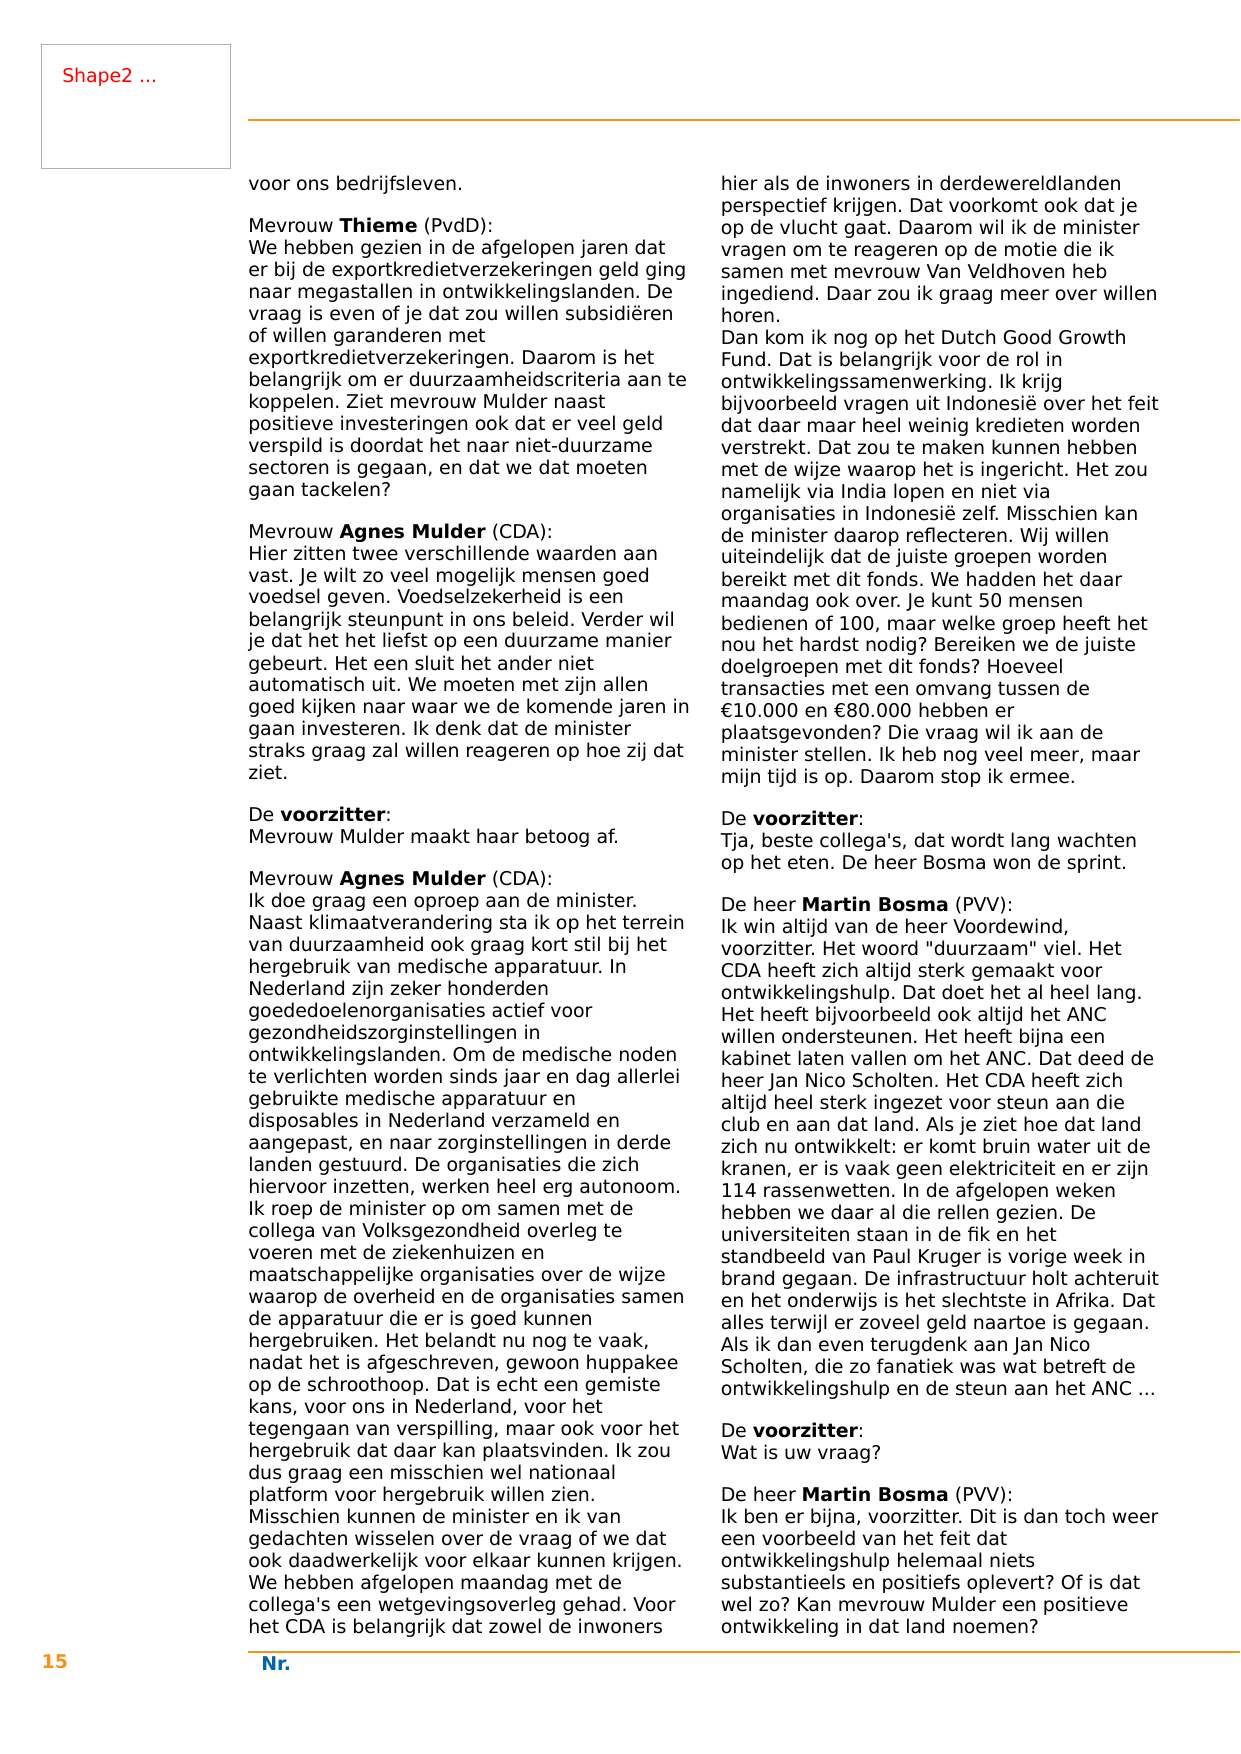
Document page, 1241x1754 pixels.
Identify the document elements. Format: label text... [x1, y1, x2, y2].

text Mevrouw Agnes Mulder (CDA): [248, 521, 691, 542]
text voor ons bedrijfsleven. [248, 173, 691, 195]
text Ik win altijd van de heer Voordewind, voorzitter. Het woord "duurzaam" viel. Het CDA heeft zich altijd sterk gemaakt voor ontwikkelingshulp. Dat doet het al heel lang. Het heeft bijvoorbeeld ook altijd het ANC willen ondersteunen. Het heeft bijna een kabinet laten vallen om het ANC. Dat deed de heer Jan Nico Scholten. Het CDA heeft zich altijd heel sterk ingezet voor steun aan die club en aan dat land. Als je ziet hoe dat land zich nu ontwikkelt: er komt bruin water uit de kranen, er is vaak geen elektriciteit en er zijn 114 rassenwetten. In de afgelopen weken hebben we daar al die rellen gezien. De universiteiten staan in de fik en het standbeeld van Paul Kruger is vorige week in brand gegaan. De infrastructuur holt achteruit en het onderwijs is het slechtste in Afrika. Dat alles terwijl er zoveel geld naartoe is gegaan. Als ik dan even terugdenk aan Jan Nico Scholten, die zo fanatiek was wat betreft de ontwikkelingshulp en de steun aan het ANC ... [721, 916, 1163, 1400]
text De voorzitter: [721, 808, 1163, 830]
text Mevrouw Thieme (PvdD): [248, 215, 691, 237]
text De heer Martin Bosma (PVV): [721, 1484, 1163, 1506]
text Dan kom ik nog op het Dutch Good Growth Fund. Dat is belangrijk voor de rol in ontwikkelingssamenwerking. Ik krijg bijvoorbeeld vragen uit Indonesië over het feit dat daar maar heel weinig kredieten worden verstrekt. Dat zou te maken kunnen hebben met de wijze waarop het is ingericht. Het zou namelijk via India lopen en niet via organisaties in Indonesië zelf. Misschien kan de minister daarop reflecteren. Wij willen uiteindelijk dat de juiste groepen worden bereikt met dit fonds. We hadden het daar maandag ook over. Je kunt 50 mensen bedienen of 100, maar welke groep heeft het nou het hardst nodig? Bereiken we de juiste doelgroepen met dit fonds? Hoeveel transacties met een omvang tussen de €10.000 en €80.000 hebben er plaatsgevonden? Die vraag wil ik aan de minister stellen. Ik heb nog veel meer, maar mijn tijd is op. Daarom stop ik ermee. [721, 327, 1163, 788]
text Mevrouw Agnes Mulder (CDA): [248, 868, 691, 890]
text Wat is uw vraag? [721, 1442, 1163, 1464]
text De heer Martin Bosma (PVV): [721, 894, 1163, 916]
text Ik ben er bijna, voorzitter. Dit is dan toch weer een voorbeeld van het feit dat ontwikkelingshulp helemaal niets substantieels en positiefs oplevert? Of is dat wel zo? Kan mevrouw Mulder een positieve ontwikkeling in dat land noemen? [721, 1506, 1163, 1637]
text De voorzitter: [721, 1420, 1163, 1442]
text Mevrouw Mulder maakt haar betoog af. [248, 826, 691, 848]
text We hebben afgelopen maandag met de collega's een wetgevingsoverleg gehad. Voor het CDA is belangrijk dat zowel de inwoners [248, 1572, 691, 1637]
text We hebben gezien in de afgelopen jaren dat er bij de exportkredietverzekeringen geld ging naar megastallen in ontwikkelingslanden. De vraag is even of je dat zou willen subsidiëren of willen garanderen met exportkredietverzekeringen. Daarom is het belangrijk om er duurzaamheidscriteria aan te koppelen. Ziet mevrouw Mulder naast positieve investeringen ook dat er veel geld verspild is doordat het naar niet-duurzame sectoren is gegaan, en dat we dat moeten gaan tackelen? [248, 237, 691, 501]
text De voorzitter: [248, 804, 691, 826]
text hier als de inwoners in derdewereldlanden perspectief krijgen. Dat voorkomt ook dat je op de vlucht gaat. Daarom wil ik de minister vragen om te reageren op de motie die ik samen met mevrouw Van Veldhoven heb ingediend. Daar zou ik graag meer over willen horen. [721, 173, 1163, 327]
text Ik doe graag een oproep aan de minister. Naast klimaatverandering sta ik op het terrein van duurzaamheid ook graag kort stil bij het hergebruik van medische apparatuur. In Nederland zijn zeker honderden goededoelenorganisaties actief voor gezondheidszorginstellingen in ontwikkelingslanden. Om de medische noden te verlichten worden sinds jaar en dag allerlei gebruikte medische apparatuur en disposables in Nederland verzameld en aangepast, en naar zorginstellingen in derde landen gestuurd. De organisaties die zich hiervoor inzetten, werken heel erg autonoom. Ik roep de minister op om samen met de collega van Volksgezondheid overleg te voeren met de ziekenhuizen en maatschappelijke organisaties over de wijze waarop de overheid en de organisaties samen de apparatuur die er is goed kunnen hergebruiken. Het belandt nu nog te vaak, nadat het is afgeschreven, gewoon huppakee op de schroothoop. Dat is echt een gemiste kans, voor ons in Nederland, voor het tegengaan van verspilling, maar ook voor het hergebruik dat daar kan plaatsvinden. Ik zou dus graag een misschien wel nationaal platform voor hergebruik willen zien. Misschien kunnen de minister en ik van gedachten wisselen over de vraag of we dat ook daadwerkelijk voor elkaar kunnen krijgen. [248, 890, 691, 1572]
text Tja, beste collega's, dat wordt lang wachten op het eten. De heer Bosma won de sprint. [721, 830, 1163, 874]
text Hier zitten twee verschillende waarden aan vast. Je wilt zo veel mogelijk mensen goed voedsel geven. Voedselzekerheid is een belangrijk steunpunt in ons beleid. Verder wil je dat het het liefst op een duurzame manier gebeurt. Het een sluit het ander niet automatisch uit. We moeten met zijn allen goed kijken naar waar we de komende jaren in gaan investeren. Ik denk dat de minister straks graag zal willen reageren op hoe zij dat ziet. [248, 542, 691, 784]
